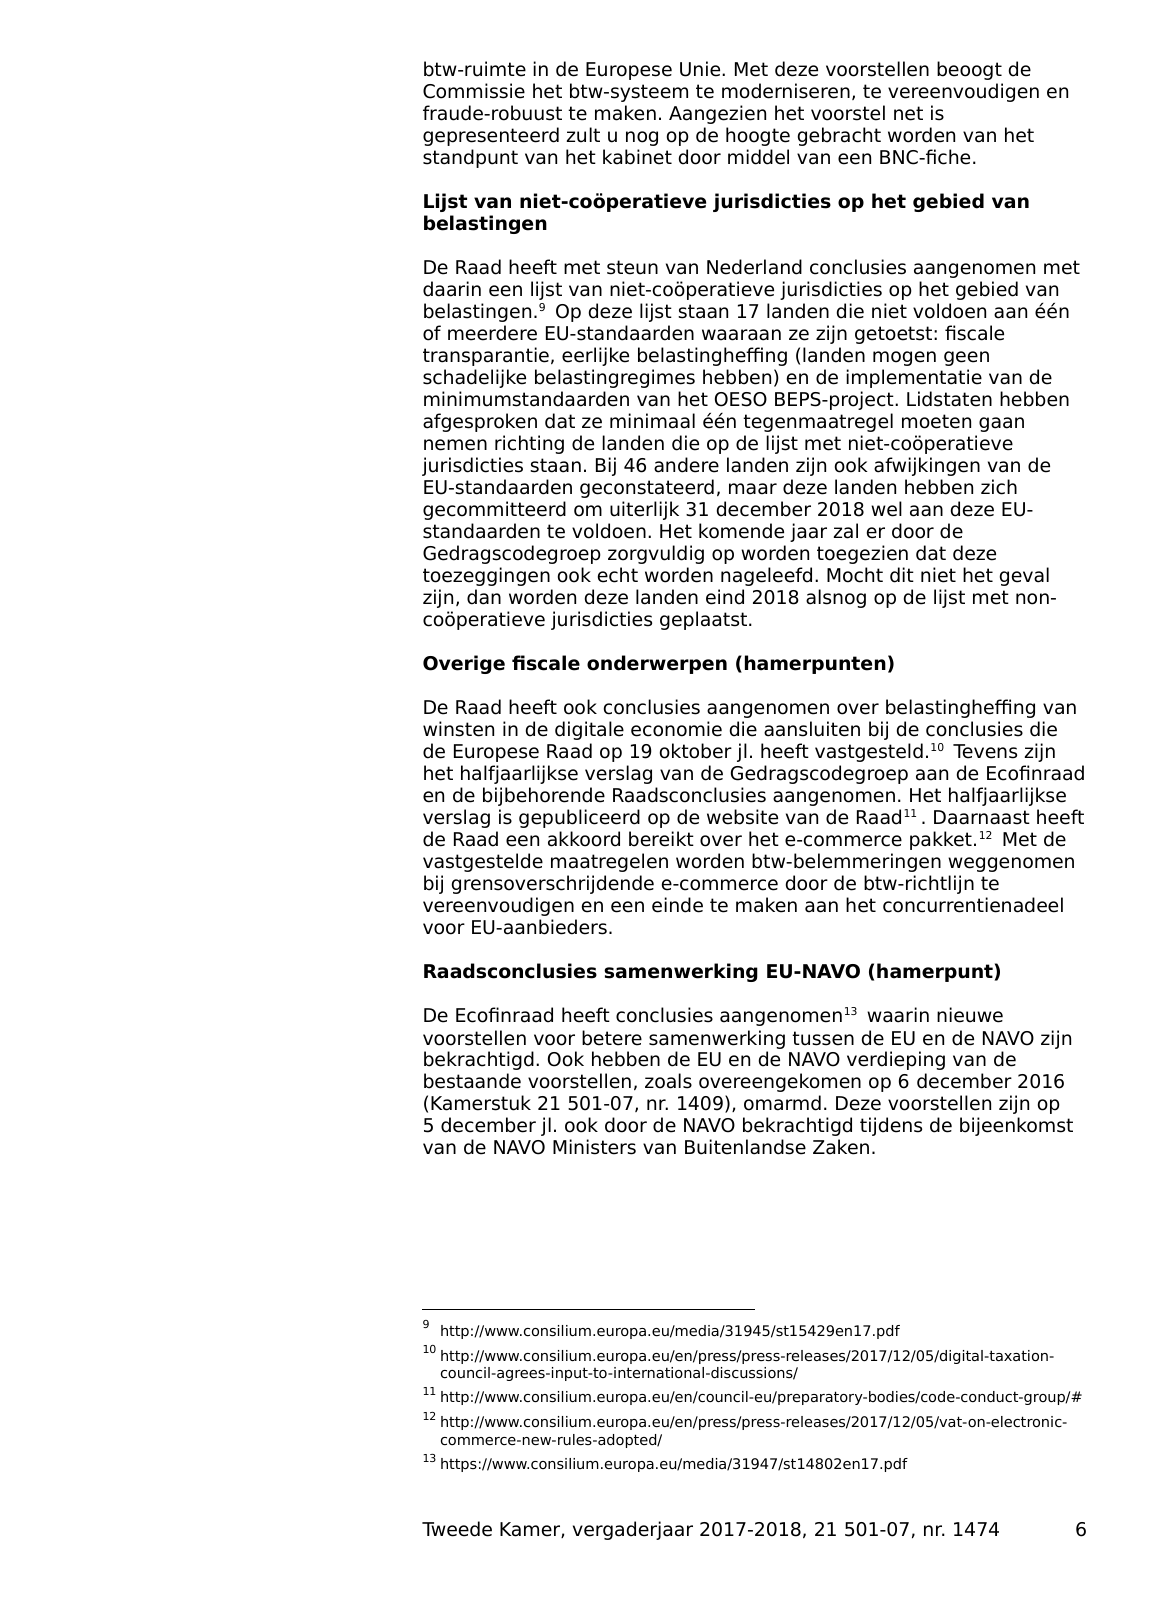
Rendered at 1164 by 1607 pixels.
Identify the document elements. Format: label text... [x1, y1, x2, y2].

text De Ecofinraad heeft conclusies aangenomen waarin nieuwe voorstellen voor betere samenwerking tussen de EU en de NAVO zijn bekrachtigd. Ook hebben de EU en de NAVO verdieping van de bestaande voorstellen, zoals overeengekomen op 6 december 2016 (Kamerstuk 21 501-07, nr. 1409), omarmd. Deze voorstellen zijn op 5 december jl. ook door de NAVO bekrachtigd tijdens de bijeenkomst van de NAVO Ministers van Buitenlandse Zaken. [422, 1005, 1087, 1159]
text De Raad heeft met steun van Nederland conclusies aangenomen met daarin een lijst van niet-coöperatieve jurisdicties op het gebied van belastingen. Op deze lijst staan 17 landen die niet voldoen aan één of meerdere EU-standaarden waaraan ze zijn getoetst: fiscale transparantie, eerlijke belastingheffing (landen mogen geen schadelijke belastingregimes hebben) en de implementatie van de minimumstandaarden van het OESO BEPS-project. Lidstaten hebben afgesproken dat ze minimaal één tegenmaatregel moeten gaan nemen richting de landen die op de lijst met niet-coöperatieve jurisdicties staan. Bij 46 andere landen zijn ook afwijkingen van de EU-standaarden geconstateerd, maar deze landen hebben zich gecommitteerd om uiterlijk 31 december 2018 wel aan deze EU-standaarden te voldoen. Het komende jaar zal er door de Gedragscodegroep zorgvuldig op worden toegezien dat deze toezeggingen ook echt worden nageleefd. Mocht dit niet het geval zijn, dan worden deze landen eind 2018 alsnog op de lijst met non-coöperatieve jurisdicties geplaatst. [422, 257, 1087, 631]
text http://www.consilium.europa.eu/media/31945/st15429en17.pdf [422, 1318, 1087, 1341]
text De Raad heeft ook conclusies aangenomen over belastingheffing van winsten in de digitale economie die aansluiten bij de conclusies die de Europese Raad op 19 oktober jl. heeft vastgesteld. Tevens zijn het halfjaarlijkse verslag van de Gedragscodegroep aan de Ecofinraad en de bijbehorende Raadsconclusies aangenomen. Het halfjaarlijkse verslag is gepubliceerd op de website van de Raad. Daarnaast heeft de Raad een akkoord bereikt over het e-commerce pakket. Met de vastgestelde maatregelen worden btw-belemmeringen weggenomen bij grensoverschrijdende e-commerce door de btw-richtlijn te vereenvoudigen en een einde te maken aan het concurrentienadeel voor EU-aanbieders. [422, 697, 1087, 939]
subtitle Lijst van niet-coöperatieve jurisdicties op het gebied van belastingen [422, 191, 1087, 235]
subtitle Raadsconclusies samenwerking EU-NAVO (hamerpunt) [422, 961, 1087, 983]
text btw-ruimte in de Europese Unie. Met deze voorstellen beoogt de Commissie het btw-systeem te moderniseren, te vereenvoudigen en fraude-robuust te maken. Aangezien het voorstel net is gepresenteerd zult u nog op de hoogte gebracht worden van het standpunt van het kabinet door middel van een BNC-fiche. [422, 59, 1087, 169]
text https://www.consilium.europa.eu/media/31947/st14802en17.pdf [422, 1452, 1087, 1474]
text http://www.consilium.europa.eu/en/press/press-releases/2017/12/05/vat-on-electronic-commerce-new-rules-adopted/ [422, 1410, 1087, 1449]
subtitle Overige fiscale onderwerpen (hamerpunten) [422, 653, 1087, 675]
text http://www.consilium.europa.eu/en/press/press-releases/2017/12/05/digital-taxation-council-agrees-input-to-international-discussions/ [422, 1343, 1087, 1382]
text http://www.consilium.europa.eu/en/council-eu/preparatory-bodies/code-conduct-group/# [422, 1385, 1087, 1407]
